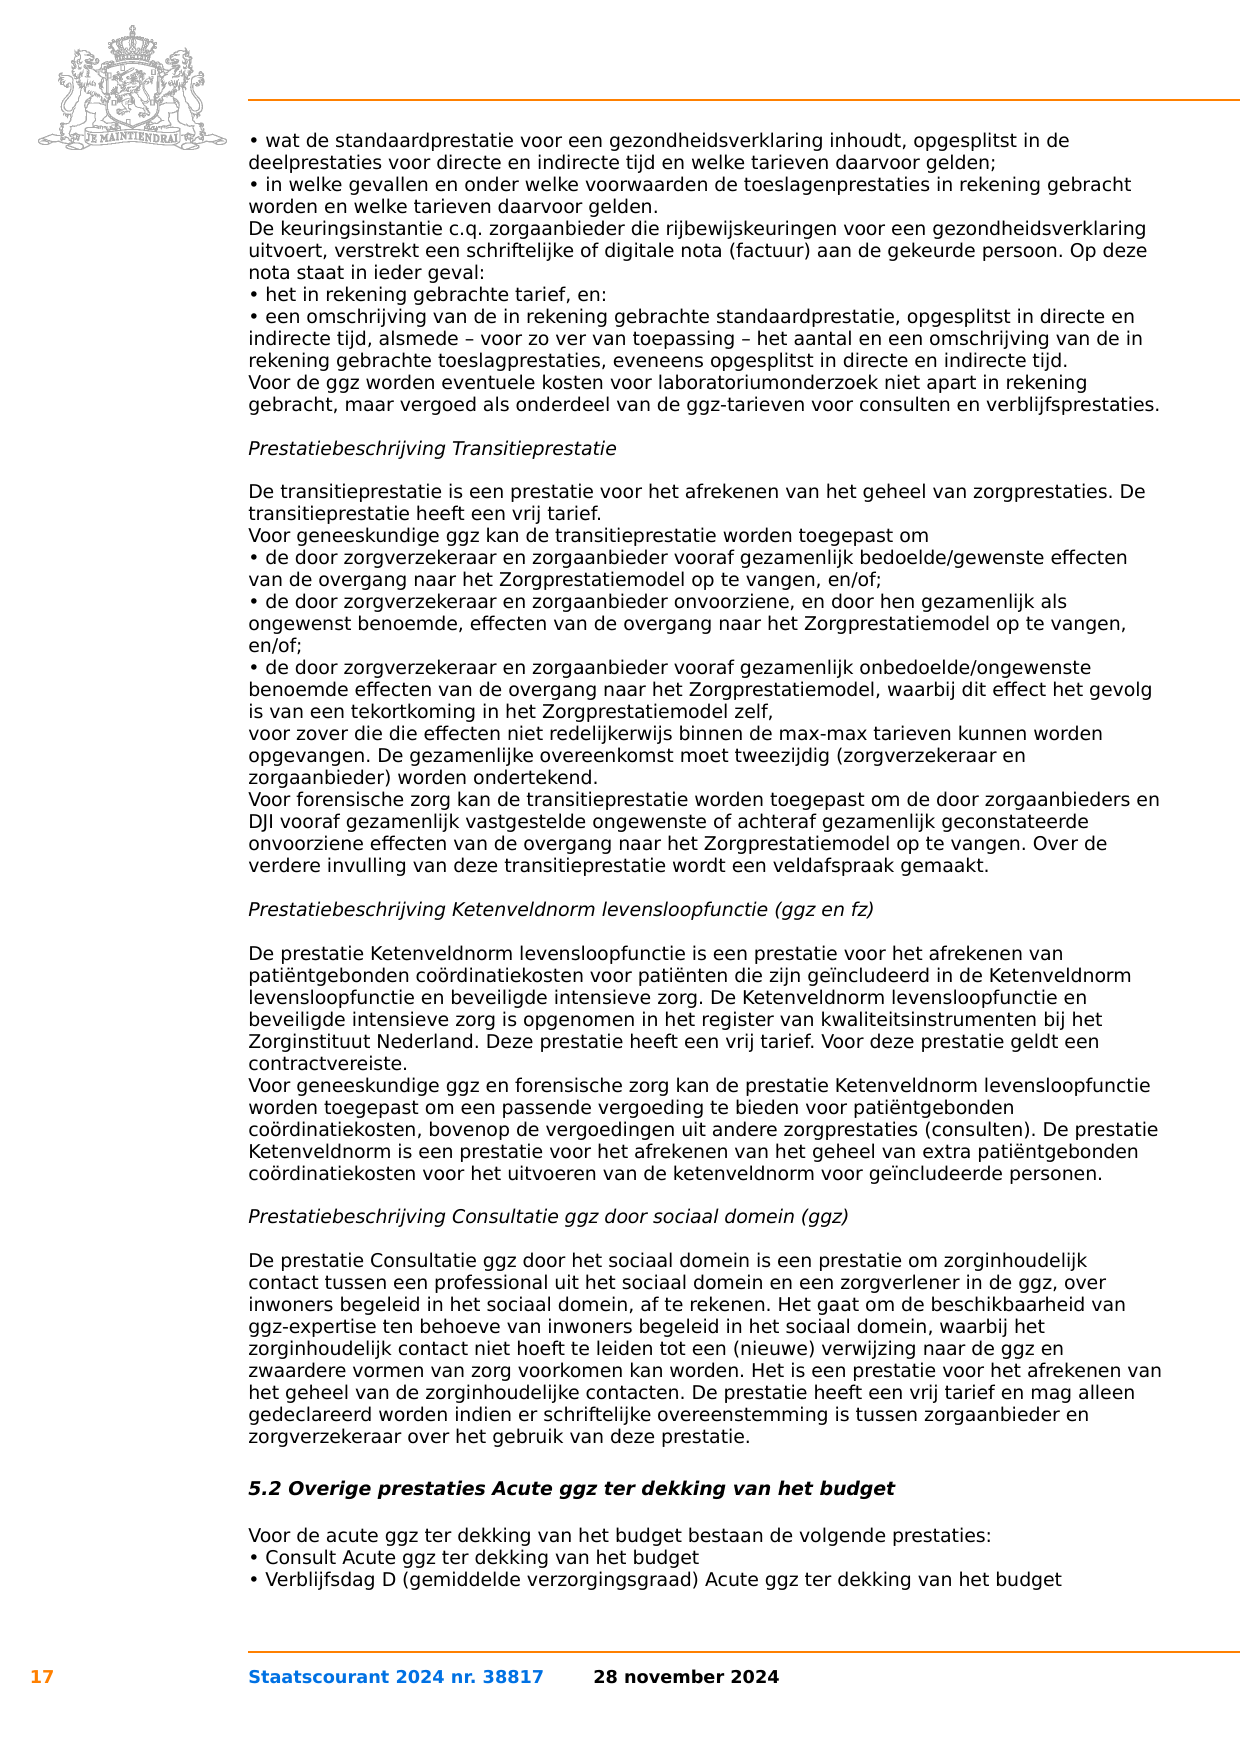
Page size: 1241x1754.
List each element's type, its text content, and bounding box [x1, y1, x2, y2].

subtitle Prestatiebeschrijving Consultatie ggz door sociaal domein (ggz) [248, 1206, 1163, 1228]
text • de door zorgverzekeraar en zorgaanbieder onvoorziene, en door hen gezamenlijk als ongewenst benoemde, effecten van de overgang naar het Zorgprestatiemodel op te vangen, en/of; [248, 591, 1163, 657]
subtitle Prestatiebeschrijving Ketenveldnorm levensloopfunctie (ggz en fz) [248, 899, 1163, 921]
text De prestatie Consultatie ggz door het sociaal domein is een prestatie om zorginhoudelijk contact tussen een professional uit het sociaal domein en een zorgverlener in de ggz, over inwoners begeleid in het sociaal domein, af te rekenen. Het gaat om de beschikbaarheid van ggz-expertise ten behoeve van inwoners begeleid in het sociaal domein, waarbij het zorginhoudelijk contact niet hoeft te leiden tot een (nieuwe) verwijzing naar de ggz en zwaardere vormen van zorg voorkomen kan worden. Het is een prestatie voor het afrekenen van het geheel van de zorginhoudelijke contacten. De prestatie heeft een vrij tarief en mag alleen gedeclareerd worden indien er schriftelijke overeenstemming is tussen zorgaanbieder en zorgverzekeraar over het gebruik van deze prestatie. [248, 1250, 1163, 1448]
text • Consult Acute ggz ter dekking van het budget [248, 1547, 1163, 1569]
subtitle 5.2 Overige prestaties Acute ggz ter dekking van het budget [248, 1478, 1163, 1500]
text • Verblijfsdag D (gemiddelde verzorgingsgraad) Acute ggz ter dekking van het budget [248, 1569, 1163, 1591]
text • het in rekening gebrachte tarief, en: [248, 284, 1163, 306]
text • wat de standaardprestatie voor een gezondheidsverklaring inhoudt, opgesplitst in de deelprestaties voor directe en indirecte tijd en welke tarieven daarvoor gelden; [248, 130, 1163, 174]
text De keuringsinstantie c.q. zorgaanbieder die rijbewijskeuringen voor een gezondheidsverklaring uitvoert, verstrekt een schriftelijke of digitale nota (factuur) aan de gekeurde persoon. Op deze nota staat in ieder geval: [248, 218, 1163, 284]
text Voor geneeskundige ggz kan de transitieprestatie worden toegepast om [248, 525, 1163, 547]
text • in welke gevallen en onder welke voorwaarden de toeslagenprestaties in rekening gebracht worden en welke tarieven daarvoor gelden. [248, 174, 1163, 218]
text Voor forensische zorg kan de transitieprestatie worden toegepast om de door zorgaanbieders en DJI vooraf gezamenlijk vastgestelde ongewenste of achteraf gezamenlijk geconstateerde onvoorziene effecten van de overgang naar het Zorgprestatiemodel op te vangen. Over de verdere invulling van deze transitieprestatie wordt een veldafspraak gemaakt. [248, 789, 1163, 877]
subtitle Prestatiebeschrijving Transitieprestatie [248, 437, 1163, 459]
text Voor de ggz worden eventuele kosten voor laboratoriumonderzoek niet apart in rekening gebracht, maar vergoed als onderdeel van de ggz-tarieven voor consulten en verblijfsprestaties. [248, 372, 1163, 416]
text Voor geneeskundige ggz en forensische zorg kan de prestatie Ketenveldnorm levensloopfunctie worden toegepast om een passende vergoeding te bieden voor patiëntgebonden coördinatiekosten, bovenop de vergoedingen uit andere zorgprestaties (consulten). De prestatie Ketenveldnorm is een prestatie voor het afrekenen van het geheel van extra patiëntgebonden coördinatiekosten voor het uitvoeren van de ketenveldnorm voor geïncludeerde personen. [248, 1074, 1163, 1184]
text • de door zorgverzekeraar en zorgaanbieder vooraf gezamenlijk onbedoelde/ongewenste benoemde effecten van de overgang naar het Zorgprestatiemodel, waarbij dit effect het gevolg is van een tekortkoming in het Zorgprestatiemodel zelf, [248, 657, 1163, 723]
text De transitieprestatie is een prestatie voor het afrekenen van het geheel van zorgprestaties. De transitieprestatie heeft een vrij tarief. [248, 481, 1163, 525]
text • een omschrijving van de in rekening gebrachte standaardprestatie, opgesplitst in directe en indirecte tijd, alsmede – voor zo ver van toepassing – het aantal en een omschrijving van de in rekening gebrachte toeslagprestaties, eveneens opgesplitst in directe en indirecte tijd. [248, 306, 1163, 372]
text De prestatie Ketenveldnorm levensloopfunctie is een prestatie voor het afrekenen van patiëntgebonden coördinatiekosten voor patiënten die zijn geïncludeerd in de Ketenveldnorm levensloopfunctie en beveiligde intensieve zorg. De Ketenveldnorm levensloopfunctie en beveiligde intensieve zorg is opgenomen in het register van kwaliteitsinstrumenten bij het Zorginstituut Nederland. Deze prestatie heeft een vrij tarief. Voor deze prestatie geldt een contractvereiste. [248, 943, 1163, 1074]
picture [38, 25, 227, 150]
text voor zover die die effecten niet redelijkerwijs binnen de max-max tarieven kunnen worden opgevangen. De gezamenlijke overeenkomst moet tweezijdig (zorgverzekeraar en zorgaanbieder) worden ondertekend. [248, 723, 1163, 789]
text Voor de acute ggz ter dekking van het budget bestaan de volgende prestaties: [248, 1525, 1163, 1547]
text • de door zorgverzekeraar en zorgaanbieder vooraf gezamenlijk bedoelde/gewenste effecten van de overgang naar het Zorgprestatiemodel op te vangen, en/of; [248, 547, 1163, 591]
